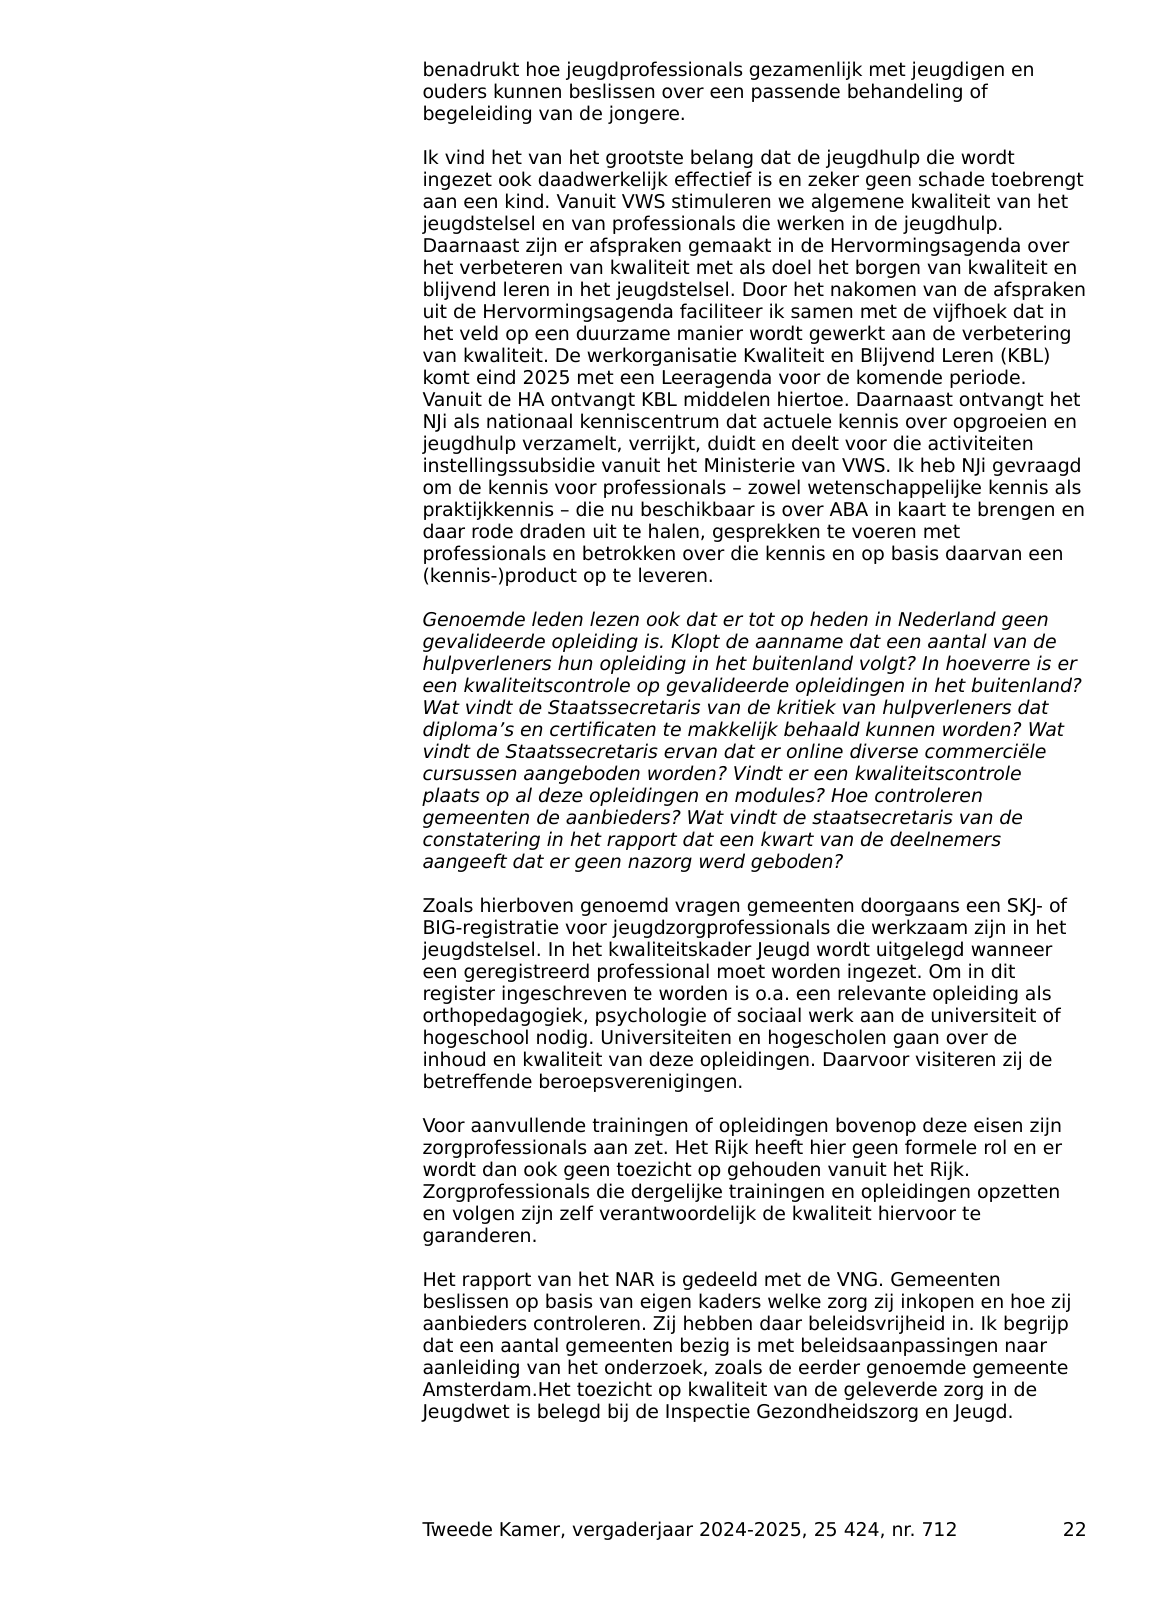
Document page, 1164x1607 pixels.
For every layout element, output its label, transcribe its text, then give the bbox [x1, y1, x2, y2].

text Voor aanvullende trainingen of opleidingen bovenop deze eisen zijn zorgprofessionals aan zet. Het Rijk heeft hier geen formele rol en er wordt dan ook geen toezicht op gehouden vanuit het Rijk. Zorgprofessionals die dergelijke trainingen en opleidingen opzetten en volgen zijn zelf verantwoordelijk de kwaliteit hiervoor te garanderen. [422, 1115, 1087, 1247]
text Genoemde leden lezen ook dat er tot op heden in Nederland geen gevalideerde opleiding is. Klopt de aanname dat een aantal van de hulpverleners hun opleiding in het buitenland volgt? In hoeverre is er een kwaliteitscontrole op gevalideerde opleidingen in het buitenland? Wat vindt de Staatssecretaris van de kritiek van hulpverleners dat diploma’s en certificaten te makkelijk behaald kunnen worden? Wat vindt de Staatssecretaris ervan dat er online diverse commerciële cursussen aangeboden worden? Vindt er een kwaliteitscontrole plaats op al deze opleidingen en modules? Hoe controleren gemeenten de aanbieders? Wat vindt de staatsecretaris van de constatering in het rapport dat een kwart van de deelnemers aangeeft dat er geen nazorg werd geboden? [422, 609, 1087, 873]
text benadrukt hoe jeugdprofessionals gezamenlijk met jeugdigen en ouders kunnen beslissen over een passende behandeling of begeleiding van de jongere. [422, 59, 1087, 125]
text Het rapport van het NAR is gedeeld met de VNG. Gemeenten beslissen op basis van eigen kaders welke zorg zij inkopen en hoe zij aanbieders controleren. Zij hebben daar beleidsvrijheid in. Ik begrijp dat een aantal gemeenten bezig is met beleidsaanpassingen naar aanleiding van het onderzoek, zoals de eerder genoemde gemeente Amsterdam.Het toezicht op kwaliteit van de geleverde zorg in de Jeugdwet is belegd bij de Inspectie Gezondheidszorg en Jeugd. [422, 1269, 1087, 1423]
text Ik vind het van het grootste belang dat de jeugdhulp die wordt ingezet ook daadwerkelijk effectief is en zeker geen schade toebrengt aan een kind. Vanuit VWS stimuleren we algemene kwaliteit van het jeugdstelsel en van professionals die werken in de jeugdhulp. Daarnaast zijn er afspraken gemaakt in de Hervormingsagenda over het verbeteren van kwaliteit met als doel het borgen van kwaliteit en blijvend leren in het jeugdstelsel. Door het nakomen van de afspraken uit de Hervormingsagenda faciliteer ik samen met de vijfhoek dat in het veld op een duurzame manier wordt gewerkt aan de verbetering van kwaliteit. De werkorganisatie Kwaliteit en Blijvend Leren (KBL) komt eind 2025 met een Leeragenda voor de komende periode. Vanuit de HA ontvangt KBL middelen hiertoe. Daarnaast ontvangt het NJi als nationaal kenniscentrum dat actuele kennis over opgroeien en jeugdhulp verzamelt, verrijkt, duidt en deelt voor die activiteiten instellingssubsidie vanuit het Ministerie van VWS. Ik heb NJi gevraagd om de kennis voor professionals – zowel wetenschappelijke kennis als praktijkkennis – die nu beschikbaar is over ABA in kaart te brengen en daar rode draden uit te halen, gesprekken te voeren met professionals en betrokken over die kennis en op basis daarvan een (kennis-)product op te leveren. [422, 147, 1087, 587]
text Zoals hierboven genoemd vragen gemeenten doorgaans een SKJ- of BIG-registratie voor jeugdzorgprofessionals die werkzaam zijn in het jeugdstelsel. In het kwaliteitskader Jeugd wordt uitgelegd wanneer een geregistreerd professional moet worden ingezet. Om in dit register ingeschreven te worden is o.a. een relevante opleiding als orthopedagogiek, psychologie of sociaal werk aan de universiteit of hogeschool nodig. Universiteiten en hogescholen gaan over de inhoud en kwaliteit van deze opleidingen. Daarvoor visiteren zij de betreffende beroepsverenigingen. [422, 895, 1087, 1093]
